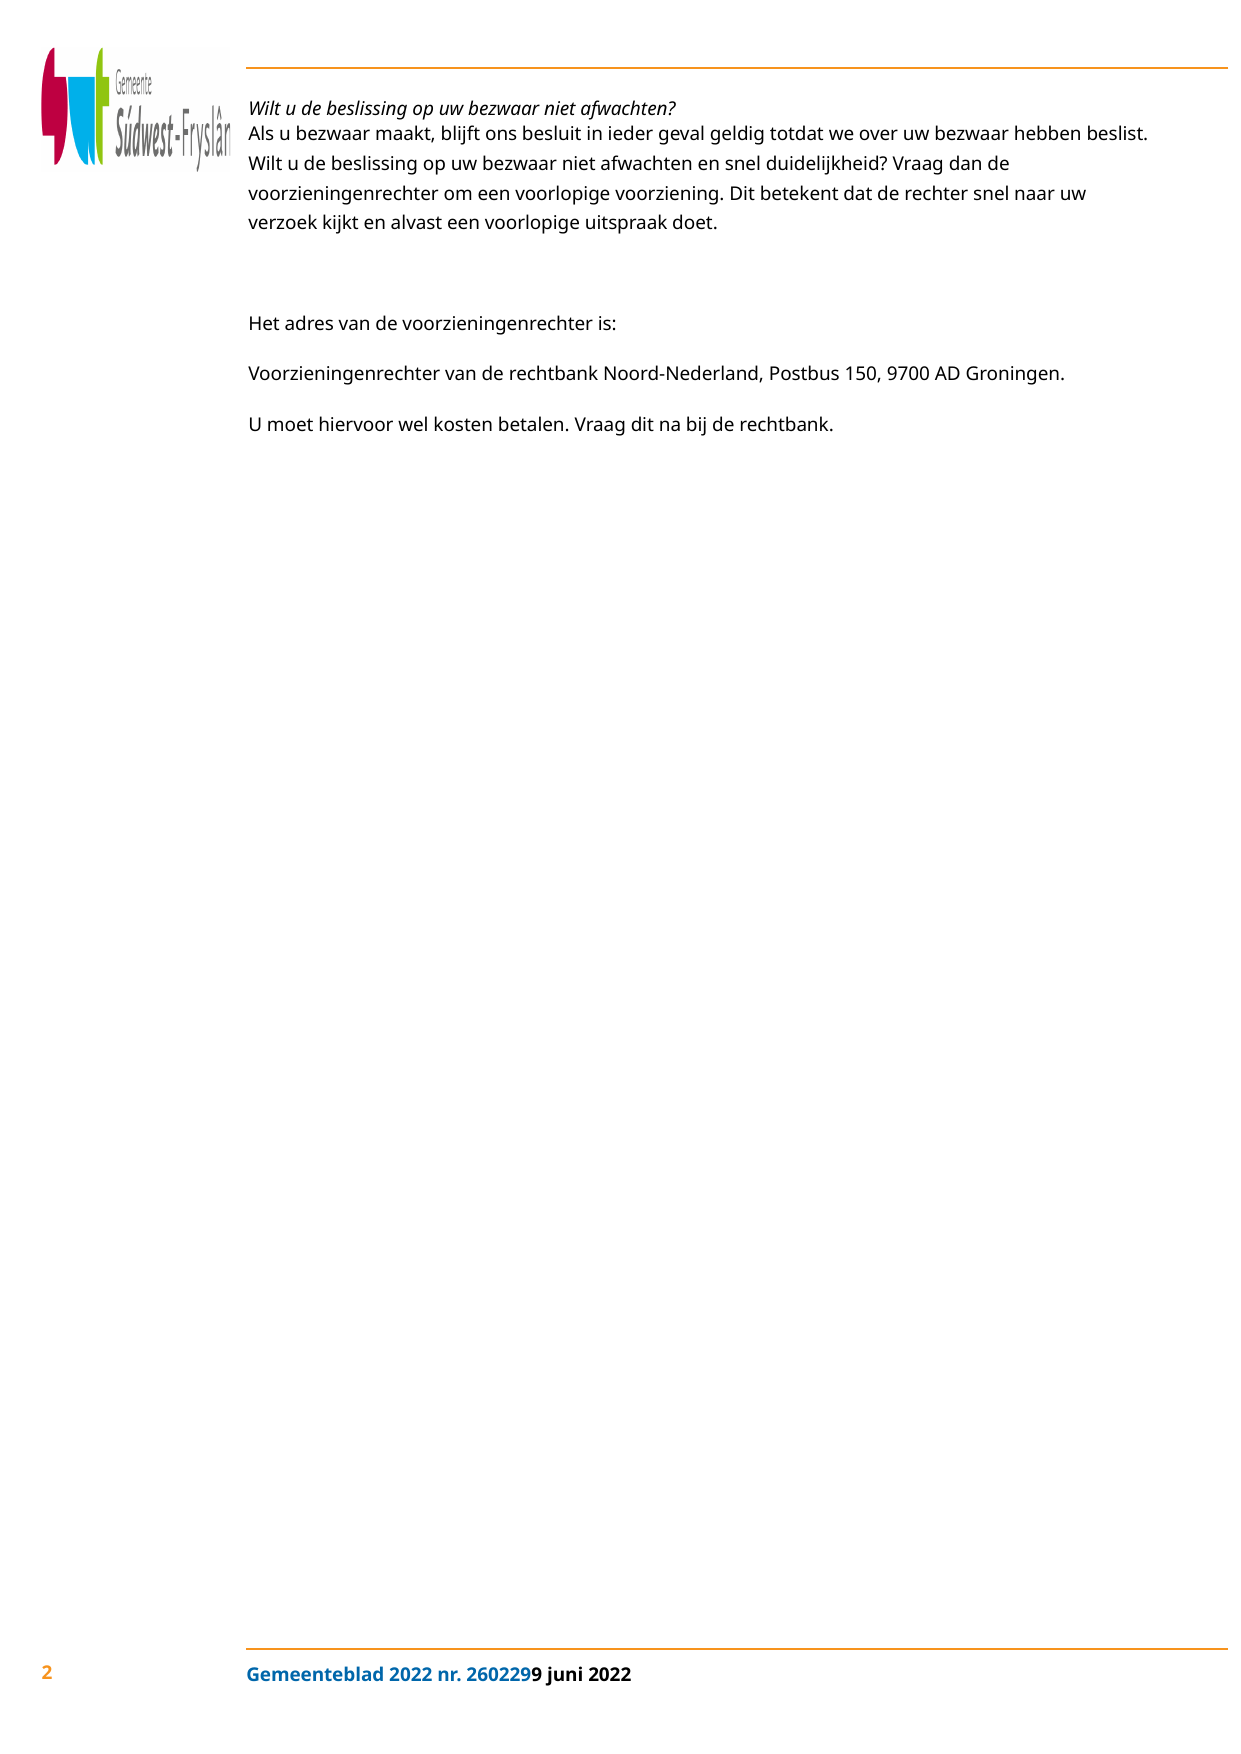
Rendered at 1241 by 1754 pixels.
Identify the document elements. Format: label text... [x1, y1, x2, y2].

text U moet hiervoor wel kosten betalen. Vraag dit na bij de rechtbank. [248, 411, 1152, 437]
picture [41, 47, 231, 172]
text Het adres van de voorzieningenrechter is: [248, 310, 1152, 336]
text Als u bezwaar maakt, blijft ons besluit in ieder geval geldig totdat we over uw bezwaar hebben beslist. Wilt u de beslissing op uw bezwaar niet afwachten en snel duidelijkheid? Vraag dan de voorzieningenrechter om een voorlopige voorziening. Dit betekent dat de rechter snel naar uw verzoek kijkt en alvast een voorlopige uitspraak doet. [248, 121, 1152, 235]
text Wilt u de beslissing op uw bezwaar niet afwachten? [248, 95, 1152, 121]
text Voorzieningenrechter van de rechtbank Noord-Nederland, Postbus 150, 9700 AD Groningen. [248, 361, 1152, 386]
